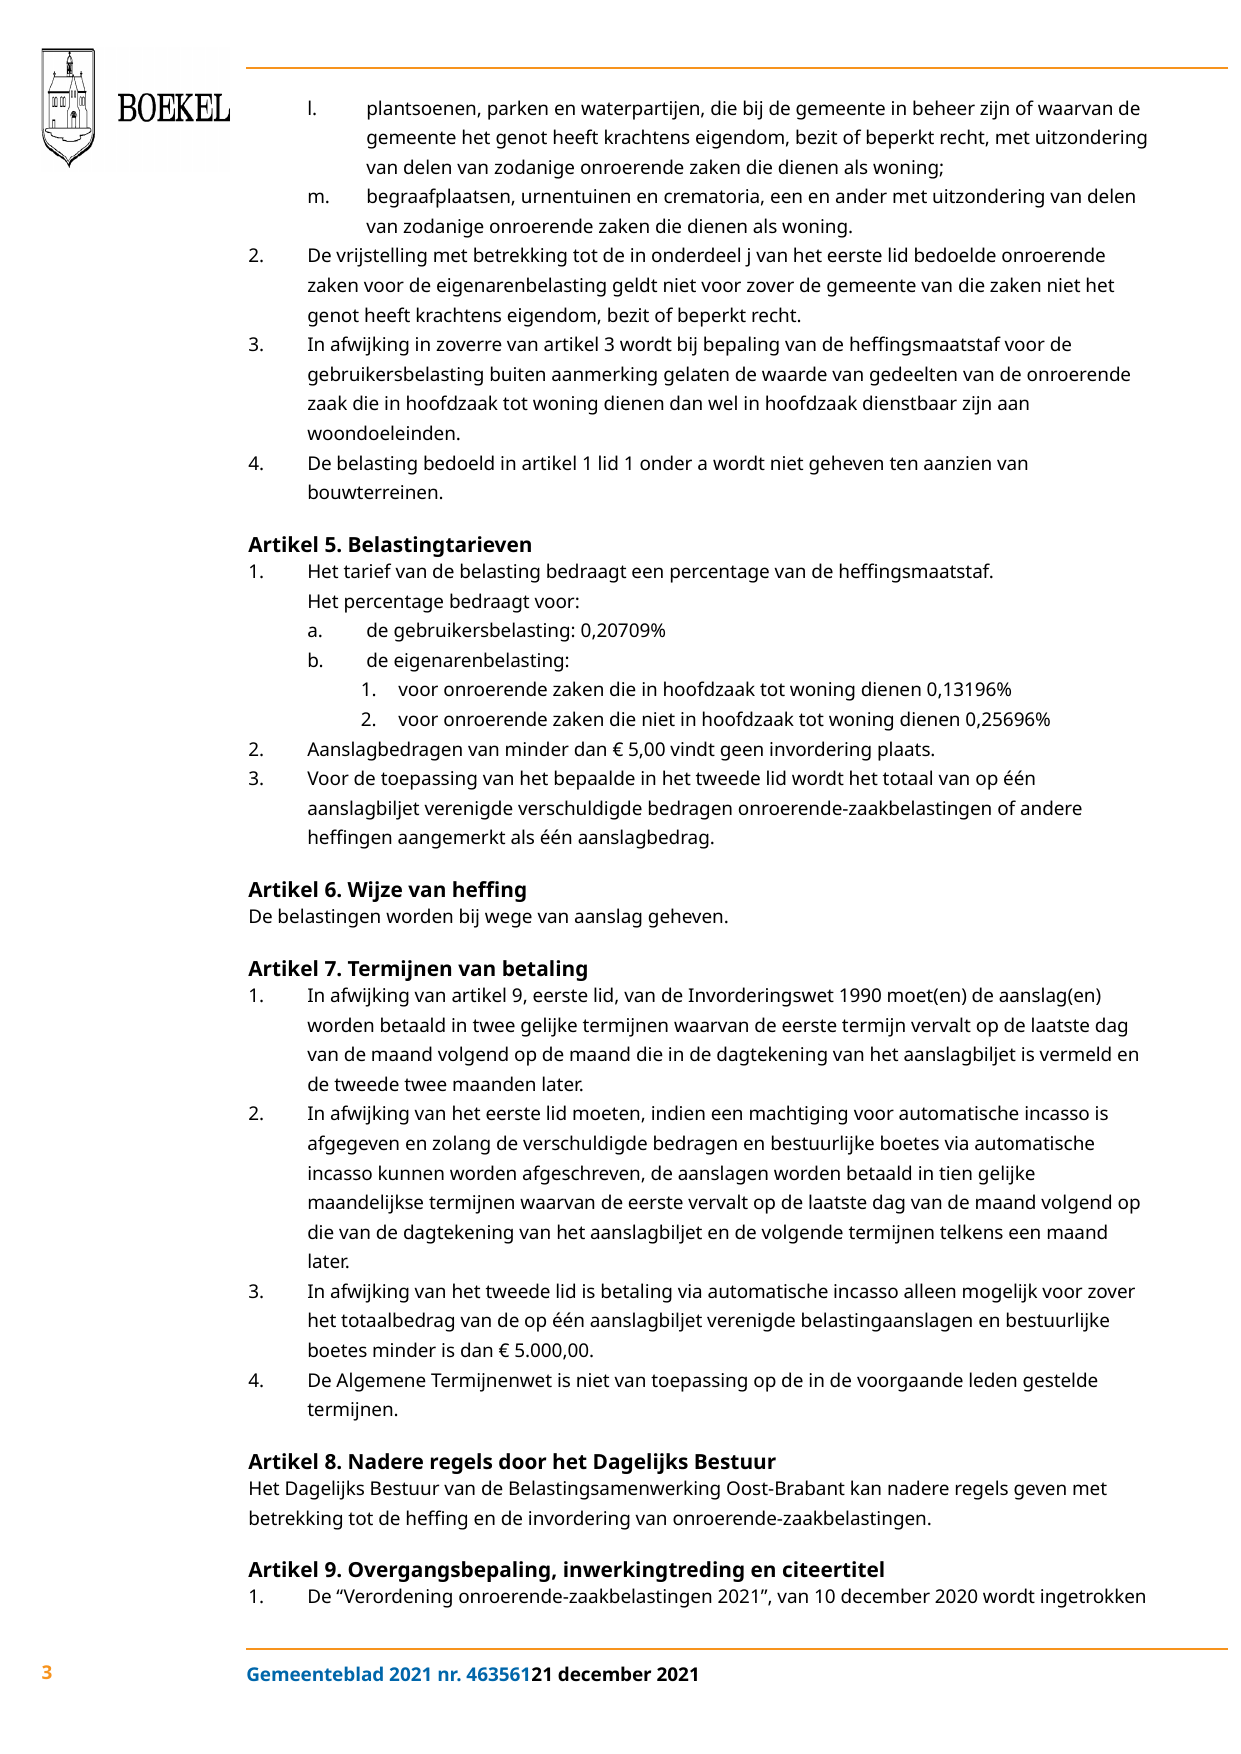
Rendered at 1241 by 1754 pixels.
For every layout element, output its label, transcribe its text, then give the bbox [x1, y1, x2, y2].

list De belasting bedoeld in artikel 1 lid 1 onder a wordt niet geheven ten aanzien van bouwterreinen. [248, 450, 1152, 505]
list In afwijking van het eerste lid moeten, indien een machtiging voor automatische incasso is afgegeven en zolang de verschuldigde bedragen en bestuurlijke boetes via automatische incasso kunnen worden afgeschreven, de aanslagen worden betaald in tien gelijke maandelijkse termijnen waarvan de eerste vervalt op de laatste dag van de maand volgend op die van de dagtekening van het aanslagbiljet en de volgende termijnen telkens een maand later. [248, 1101, 1152, 1274]
list voor onroerende zaken die in hoofdzaak tot woning dienen 0,13196% [361, 677, 1152, 702]
list In afwijking van het tweede lid is betaling via automatische incasso alleen mogelijk voor zover het totaalbedrag van de op één aanslagbiljet verenigde belastingaanslagen en bestuurlijke boetes minder is dan € 5.000,00. [248, 1278, 1152, 1363]
list De “Verordening onroerende-zaakbelastingen 2021”, van 10 december 2020 wordt ingetrokken [248, 1584, 1152, 1609]
list Het tarief van de belasting bedraagt een percentage van de heffingsmaatstaf. [248, 558, 1152, 584]
text Artikel 5. Belastingtarieven [248, 530, 1152, 558]
text Artikel 7. Termijnen van betaling [248, 954, 1152, 982]
picture [41, 47, 231, 172]
list De vrijstelling met betrekking tot de in onderdeel j van het eerste lid bedoelde onroerende zaken voor de eigenarenbelasting geldt niet voor zover de gemeente van die zaken niet het genot heeft krachtens eigendom, bezit of beperkt recht. [248, 243, 1152, 328]
text De belastingen worden bij wege van aanslag geheven. [248, 903, 1152, 929]
text Artikel 9. Overgangsbepaling, inwerkingtreding en citeertitel [248, 1555, 1152, 1584]
list plantsoenen, parken en waterpartijen, die bij de gemeente in beheer zijn of waarvan de gemeente het genot heeft krachtens eigendom, bezit of beperkt recht, met uitzondering van delen van zodanige onroerende zaken die dienen als woning; [307, 95, 1152, 180]
list In afwijking van artikel 9, eerste lid, van de Invorderingswet 1990 moet(en) de aanslag(en) worden betaald in twee gelijke termijnen waarvan de eerste termijn vervalt op de laatste dag van de maand volgend op de maand die in de dagtekening van het aanslagbiljet is vermeld en de tweede twee maanden later. [248, 982, 1152, 1097]
text Artikel 8. Nadere regels door het Dagelijks Bestuur [248, 1447, 1152, 1475]
list begraafplaatsen, urnentuinen en crematoria, een en ander met uitzondering van delen van zodanige onroerende zaken die dienen als woning. [307, 183, 1152, 239]
list Aanslagbedragen van minder dan € 5,00 vindt geen invordering plaats. [248, 736, 1152, 761]
list Voor de toepassing van het bepaalde in het tweede lid wordt het totaal van op één aanslagbiljet verenigde verschuldigde bedragen onroerende-zaakbelastingen of andere heffingen aangemerkt als één aanslagbedrag. [248, 765, 1152, 850]
list de gebruikersbelasting: 0,20709% [307, 617, 1152, 643]
list In afwijking in zoverre van artikel 3 wordt bij bepaling van de heffingsmaatstaf voor de gebruikersbelasting buiten aanmerking gelaten de waarde van gedeelten van de onroerende zaak die in hoofdzaak tot woning dienen dan wel in hoofdzaak dienstbaar zijn aan woondoeleinden. [248, 331, 1152, 446]
list De Algemene Termijnenwet is niet van toepassing op de in de voorgaande leden gestelde termijnen. [248, 1367, 1152, 1422]
text Artikel 6. Wijze van heffing [248, 875, 1152, 903]
list voor onroerende zaken die niet in hoofdzaak tot woning dienen 0,25696% [361, 706, 1152, 732]
text Het Dagelijks Bestuur van de Belastingsamenwerking Oost-Brabant kan nadere regels geven met betrekking tot de heffing en de invordering van onroerende-zaakbelastingen. [248, 1475, 1152, 1531]
list Het percentage bedraagt voor: [248, 588, 1152, 613]
list de eigenarenbelasting: [307, 647, 1152, 673]
